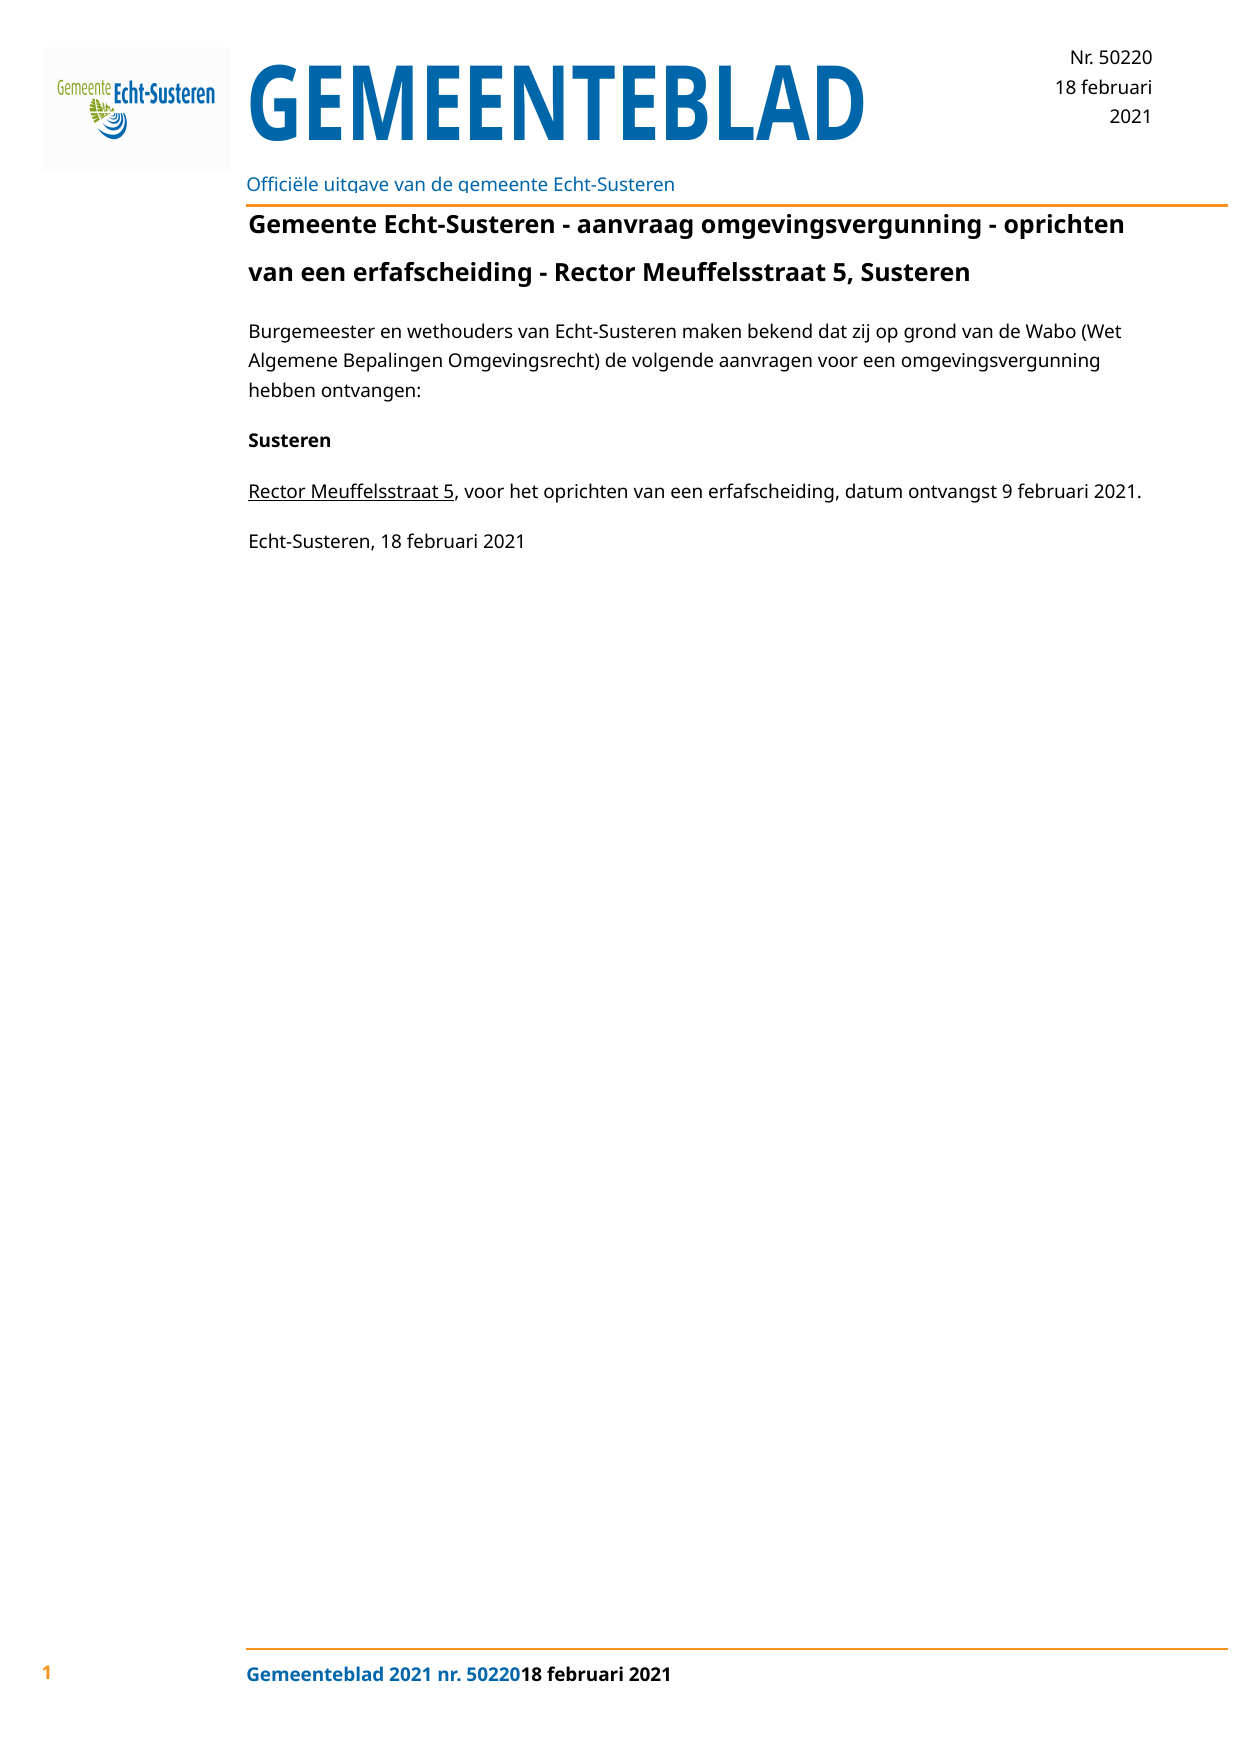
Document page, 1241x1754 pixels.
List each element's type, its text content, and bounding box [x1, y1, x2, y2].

picture [41, 47, 231, 172]
text Burgemeester en wethouders van Echt-Susteren maken bekend dat zij op grond van de Wabo (Wet Algemene Bepalingen Omgevingsrecht) de volgende aanvragen voor een omgevingsvergunning hebben ontvangen: [248, 318, 1152, 403]
text Gemeente Echt-Susteren - aanvraag omgevingsvergunning - oprichten van een erfafscheiding - Rector Meuffelsstraat 5, Susteren [248, 207, 1152, 288]
text Rector Meuffelsstraat 5, voor het oprichten van een erfafscheiding, datum ontvangst 9 februari 2021. [248, 478, 1152, 504]
text Echt-Susteren, 18 februari 2021 [248, 528, 1152, 554]
text Susteren [248, 427, 1152, 453]
